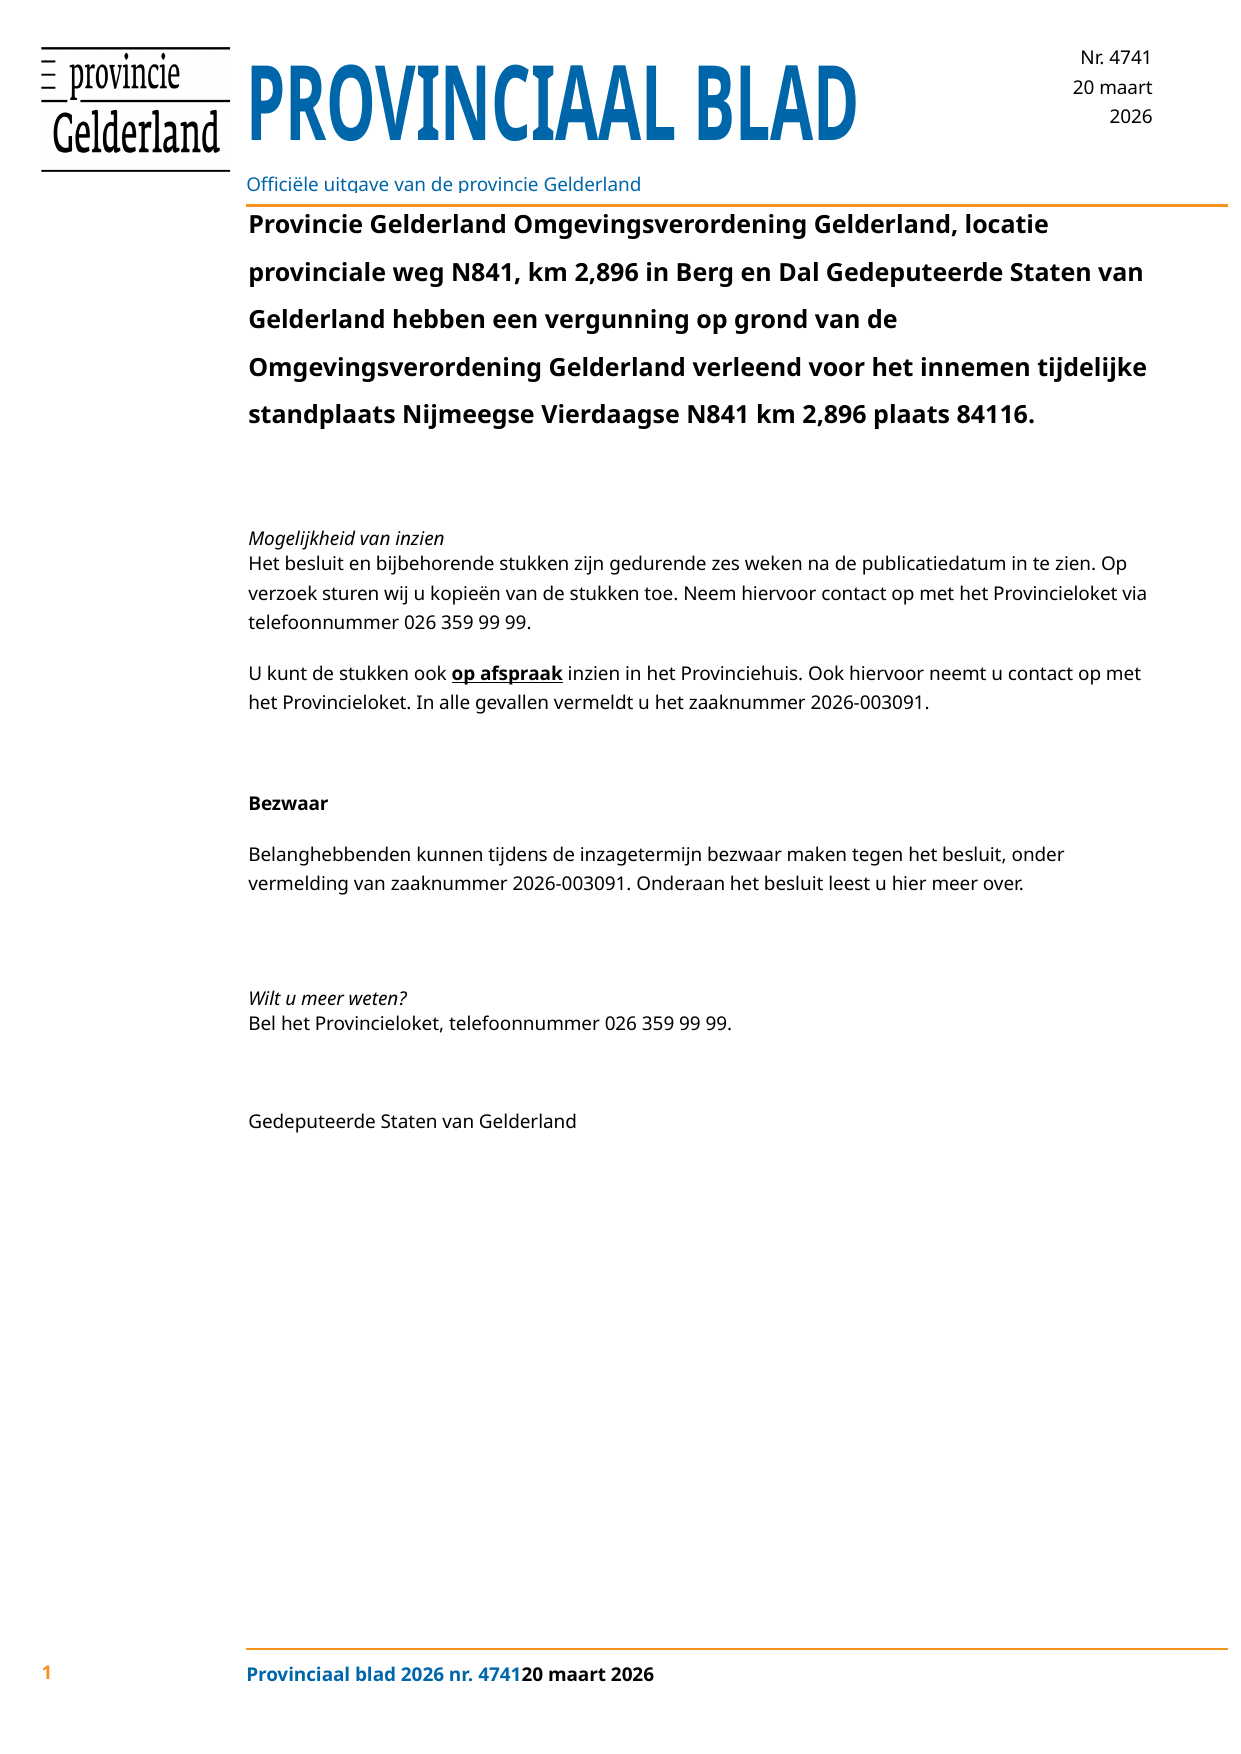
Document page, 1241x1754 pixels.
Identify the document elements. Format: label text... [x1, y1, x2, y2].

text Provincie Gelderland Omgevingsverordening Gelderland, locatie provinciale weg N841, km 2,896 in Berg en Dal Gedeputeerde Staten van Gelderland hebben een vergunning op grond van de Omgevingsverordening Gelderland verleend voor het innemen tijdelijke standplaats Nijmeegse Vierdaagse N841 km 2,896 plaats 84116. [248, 207, 1152, 431]
text Mogelijkheid van inzien [248, 525, 1152, 550]
text Bel het Provincieloket, telefoonnummer 026 359 99 99. [248, 1011, 1152, 1036]
text Belanghebbenden kunnen tijdens de inzagetermijn bezwaar maken tegen het besluit, onder vermelding van zaaknummer 2026-003091. Onderaan het besluit leest u hier meer over. [248, 841, 1152, 896]
text Bezwaar [248, 790, 1152, 816]
text Wilt u meer weten? [248, 985, 1152, 1011]
text U kunt de stukken ook op afspraak inzien in het Provinciehuis. Ook hiervoor neemt u contact op met het Provincieloket. In alle gevallen vermeldt u het zaaknummer 2026-003091. [248, 660, 1152, 715]
text Gedeputeerde Staten van Gelderland [248, 1109, 1152, 1134]
picture [41, 47, 231, 172]
text Het besluit en bijbehorende stukken zijn gedurende zes weken na de publicatiedatum in te zien. Op verzoek sturen wij u kopieën van de stukken toe. Neem hiervoor contact op met het Provincieloket via telefoonnummer 026 359 99 99. [248, 550, 1152, 635]
